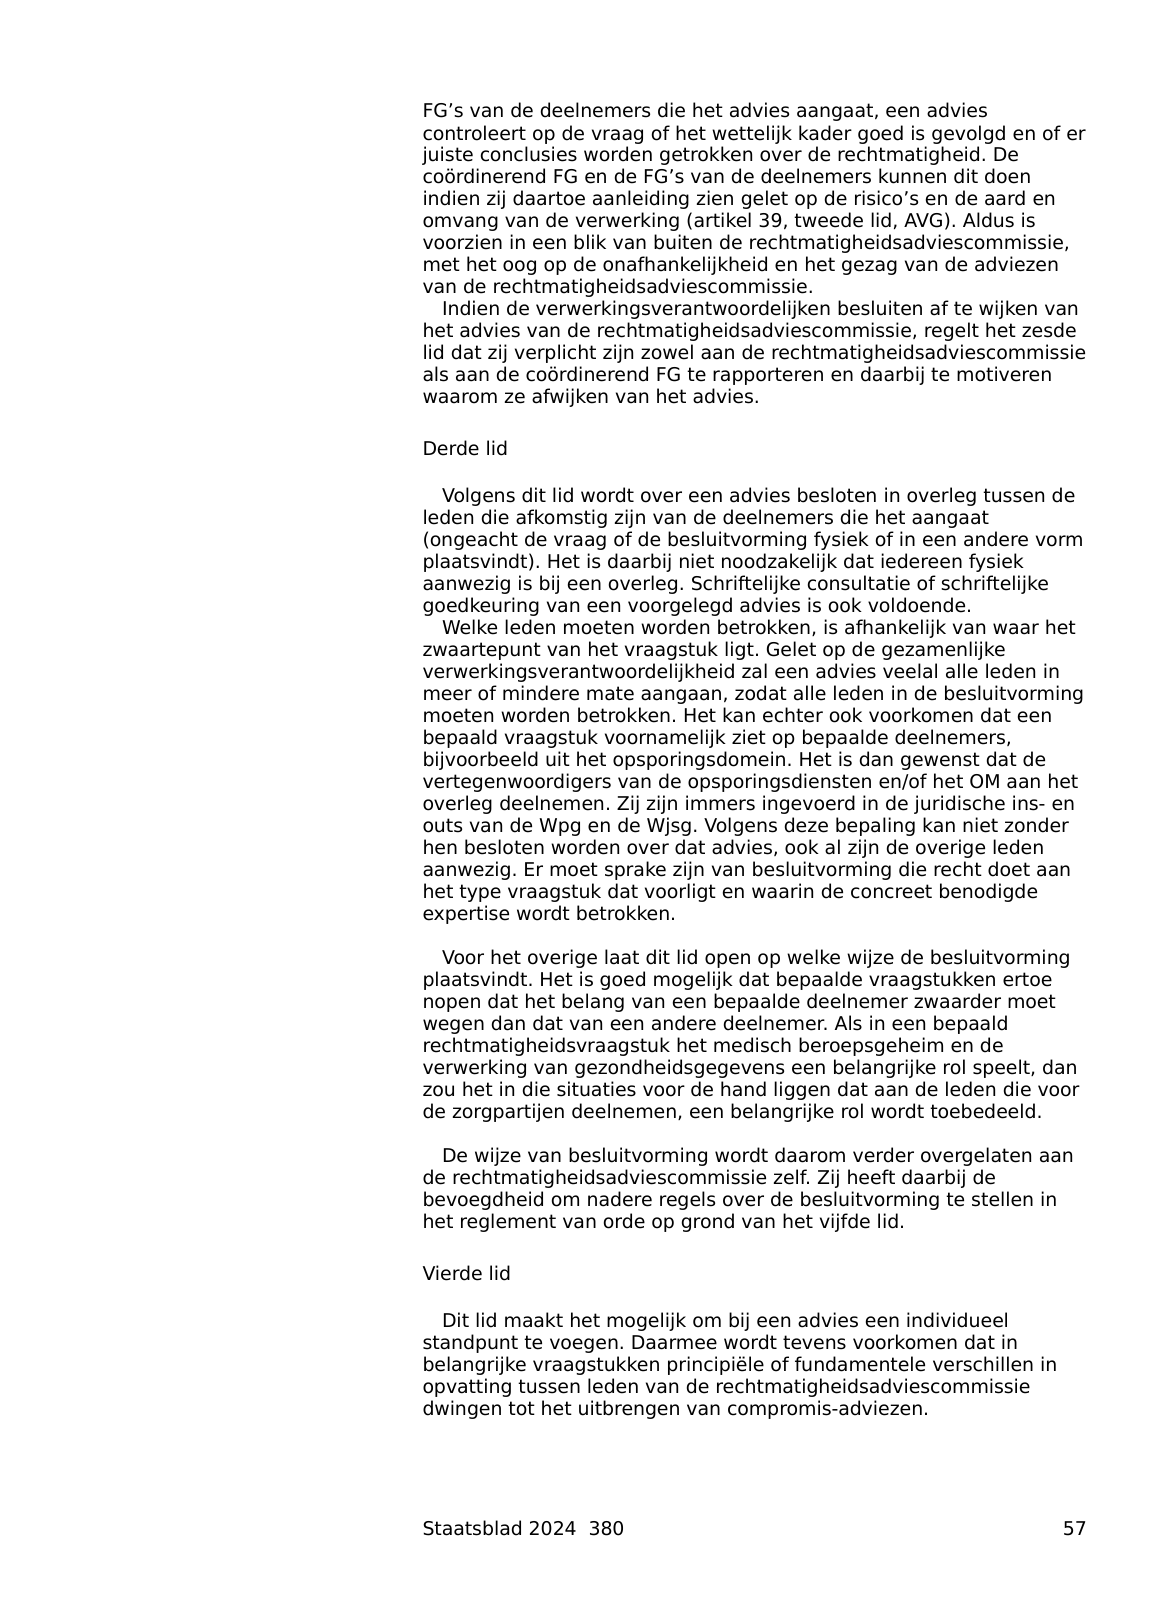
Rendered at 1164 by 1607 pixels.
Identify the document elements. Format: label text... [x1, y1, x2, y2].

text Volgens dit lid wordt over een advies besloten in overleg tussen de leden die afkomstig zijn van de deelnemers die het aangaat (ongeacht de vraag of de besluitvorming fysiek of in een andere vorm plaatsvindt). Het is daarbij niet noodzakelijk dat iedereen fysiek aanwezig is bij een overleg. Schriftelijke consultatie of schriftelijke goedkeuring van een voorgelegd advies is ook voldoende. [422, 485, 1087, 617]
text Indien de verwerkingsverantwoordelijken besluiten af te wijken van het advies van de rechtmatigheidsadviescommissie, regelt het zesde lid dat zij verplicht zijn zowel aan de rechtmatigheidsadviescommissie als aan de coördinerend FG te rapporteren en daarbij te motiveren waarom ze afwijken van het advies. [422, 298, 1087, 408]
text Welke leden moeten worden betrokken, is afhankelijk van waar het zwaartepunt van het vraagstuk ligt. Gelet op de gezamenlijke verwerkingsverantwoordelijkheid zal een advies veelal alle leden in meer of mindere mate aangaan, zodat alle leden in de besluitvorming moeten worden betrokken. Het kan echter ook voorkomen dat een bepaald vraagstuk voornamelijk ziet op bepaalde deelnemers, bijvoorbeeld uit het opsporingsdomein. Het is dan gewenst dat de vertegenwoordigers van de opsporingsdiensten en/of het OM aan het overleg deelnemen. Zij zijn immers ingevoerd in de juridische ins- en outs van de Wpg en de Wjsg. Volgens deze bepaling kan niet zonder hen besloten worden over dat advies, ook al zijn de overige leden aanwezig. Er moet sprake zijn van besluitvorming die recht doet aan het type vraagstuk dat voorligt en waarin de concreet benodigde expertise wordt betrokken. [422, 617, 1087, 925]
text Dit lid maakt het mogelijk om bij een advies een individueel standpunt te voegen. Daarmee wordt tevens voorkomen dat in belangrijke vraagstukken principiële of fundamentele verschillen in opvatting tussen leden van de rechtmatigheidsadviescommissie dwingen tot het uitbrengen van compromis-adviezen. [422, 1310, 1087, 1420]
text De wijze van besluitvorming wordt daarom verder overgelaten aan de rechtmatigheidsadviescommissie zelf. Zij heeft daarbij de bevoegdheid om nadere regels over de besluitvorming te stellen in het reglement van orde op grond van het vijfde lid. [422, 1145, 1087, 1233]
subtitle Derde lid [422, 438, 1087, 460]
text Voor het overige laat dit lid open op welke wijze de besluitvorming plaatsvindt. Het is goed mogelijk dat bepaalde vraagstukken ertoe nopen dat het belang van een bepaalde deelnemer zwaarder moet wegen dan dat van een andere deelnemer. Als in een bepaald rechtmatigheidsvraagstuk het medisch beroepsgeheim en de verwerking van gezondheidsgegevens een belangrijke rol speelt, dan zou het in die situaties voor de hand liggen dat aan de leden die voor de zorgpartijen deelnemen, een belangrijke rol wordt toebedeeld. [422, 947, 1087, 1123]
text FG’s van de deelnemers die het advies aangaat, een advies controleert op de vraag of het wettelijk kader goed is gevolgd en of er juiste conclusies worden getrokken over de rechtmatigheid. De coördinerend FG en de FG’s van de deelnemers kunnen dit doen indien zij daartoe aanleiding zien gelet op de risico’s en de aard en omvang van de verwerking (artikel 39, tweede lid, AVG). Aldus is voorzien in een blik van buiten de rechtmatigheidsadviescommissie, met het oog op de onafhankelijkheid en het gezag van de adviezen van de rechtmatigheidsadviescommissie. [422, 100, 1087, 298]
subtitle Vierde lid [422, 1263, 1087, 1285]
